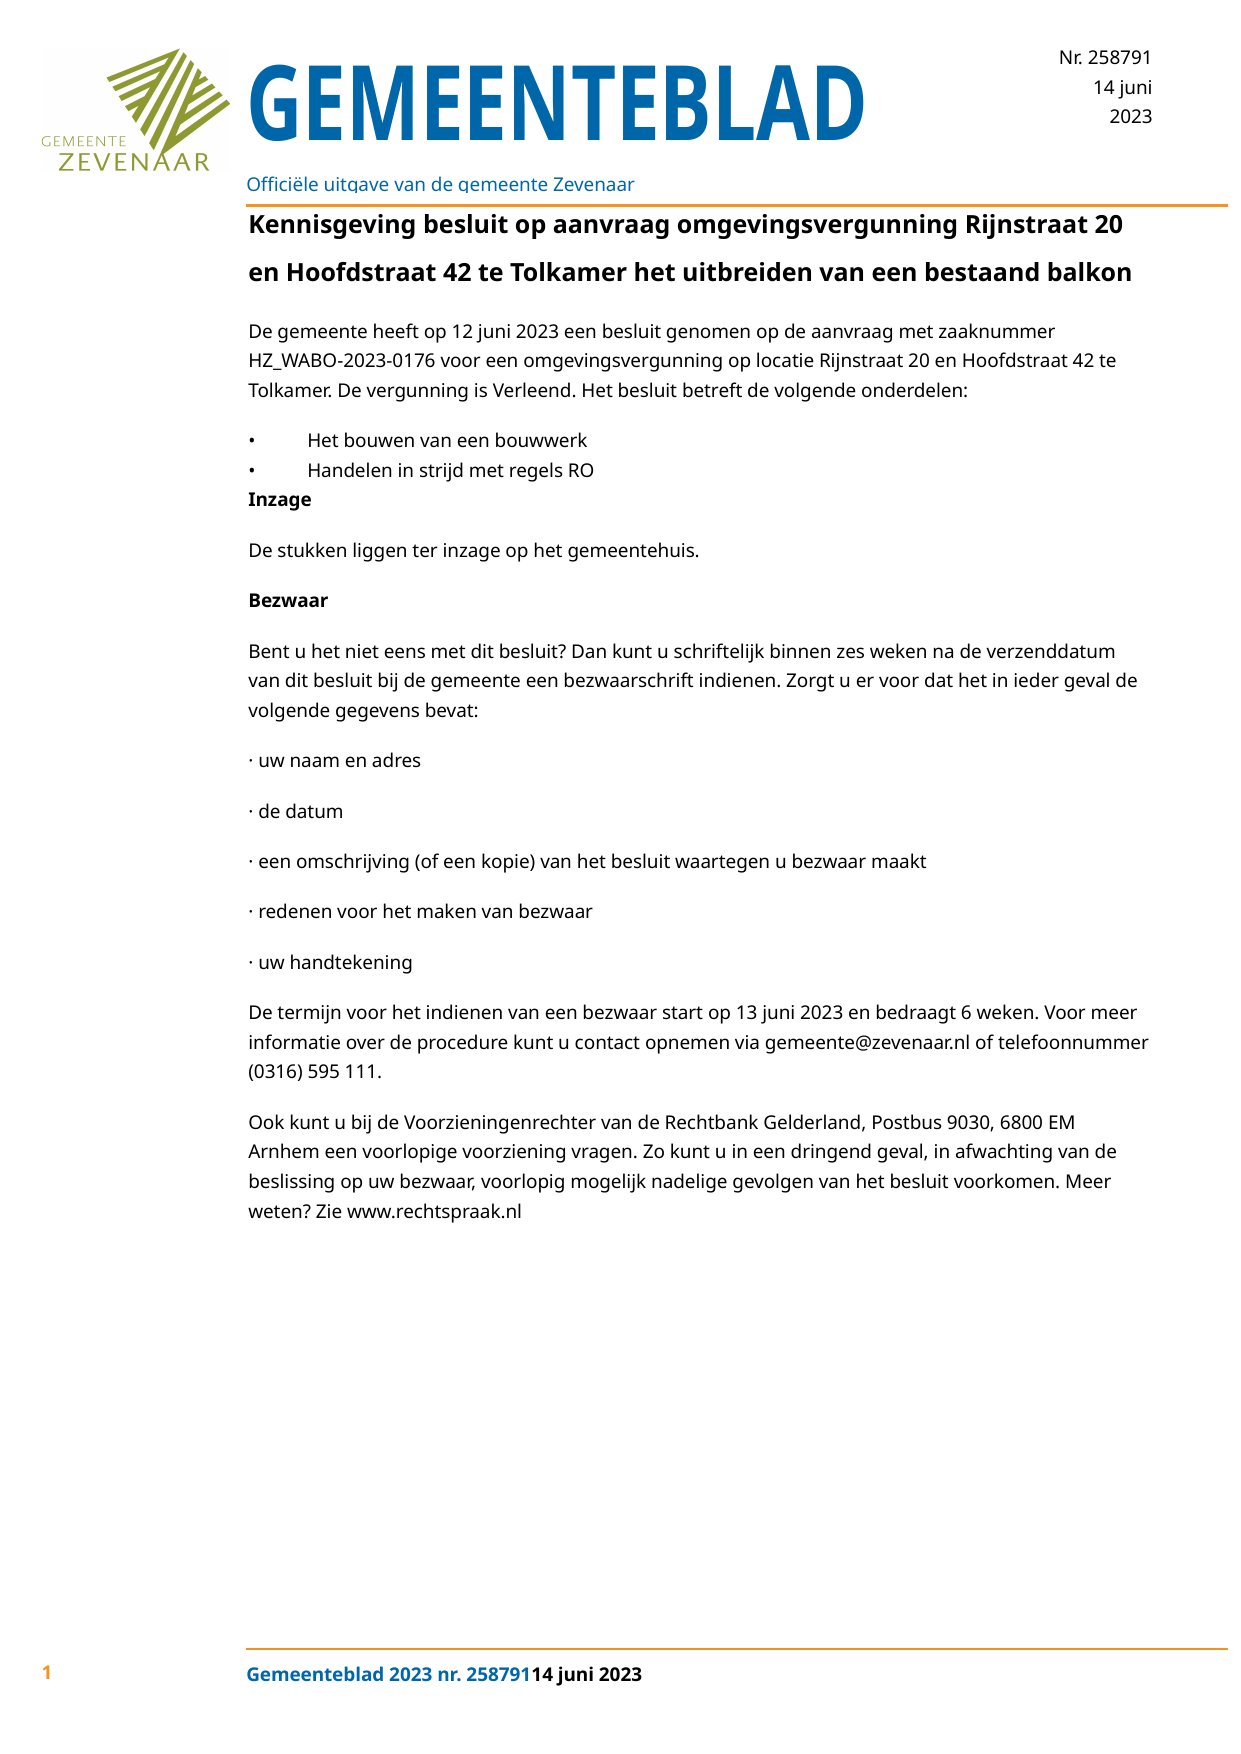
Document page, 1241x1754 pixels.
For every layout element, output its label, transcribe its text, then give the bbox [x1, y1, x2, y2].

text Bezwaar [248, 587, 1152, 613]
text Kennisgeving besluit op aanvraag omgevingsvergunning Rijnstraat 20 en Hoofdstraat 42 te Tolkamer het uitbreiden van een bestaand balkon [248, 207, 1152, 288]
list Het bouwen van een bouwwerk [248, 427, 1152, 453]
text Ook kunt u bij de Voorzieningenrechter van de Rechtbank Gelderland, Postbus 9030, 6800 EM Arnhem een voorlopige voorziening vragen. Zo kunt u in een dringend geval, in afwachting van de beslissing op uw bezwaar, voorlopig mogelijk nadelige gevolgen van het besluit voorkomen. Meer weten? Zie www.rechtspraak.nl [248, 1109, 1152, 1224]
text De stukken liggen ter inzage op het gemeentehuis. [248, 537, 1152, 563]
text De termijn voor het indienen van een bezwaar start op 13 juni 2023 en bedraagt 6 weken. Voor meer informatie over de procedure kunt u contact opnemen via gemeente@zevenaar.nl of telefoonnummer (0316) 595 111. [248, 999, 1152, 1084]
text · een omschrijving (of een kopie) van het besluit waartegen u bezwaar maakt [248, 848, 1152, 874]
picture [41, 47, 231, 172]
text · uw naam en adres [248, 747, 1152, 773]
text · redenen voor het maken van bezwaar [248, 899, 1152, 924]
text Inzage [248, 487, 1152, 512]
text De gemeente heeft op 12 juni 2023 een besluit genomen op de aanvraag met zaaknummer HZ_WABO-2023-0176 voor een omgevingsvergunning op locatie Rijnstraat 20 en Hoofdstraat 42 te Tolkamer. De vergunning is Verleend. Het besluit betreft de volgende onderdelen: [248, 318, 1152, 403]
text · uw handtekening [248, 949, 1152, 975]
list Handelen in strijd met regels RO [248, 457, 1152, 483]
text Bent u het niet eens met dit besluit? Dan kunt u schriftelijk binnen zes weken na de verzenddatum van dit besluit bij de gemeente een bezwaarschrift indienen. Zorgt u er voor dat het in ieder geval de volgende gegevens bevat: [248, 638, 1152, 723]
text · de datum [248, 798, 1152, 824]
